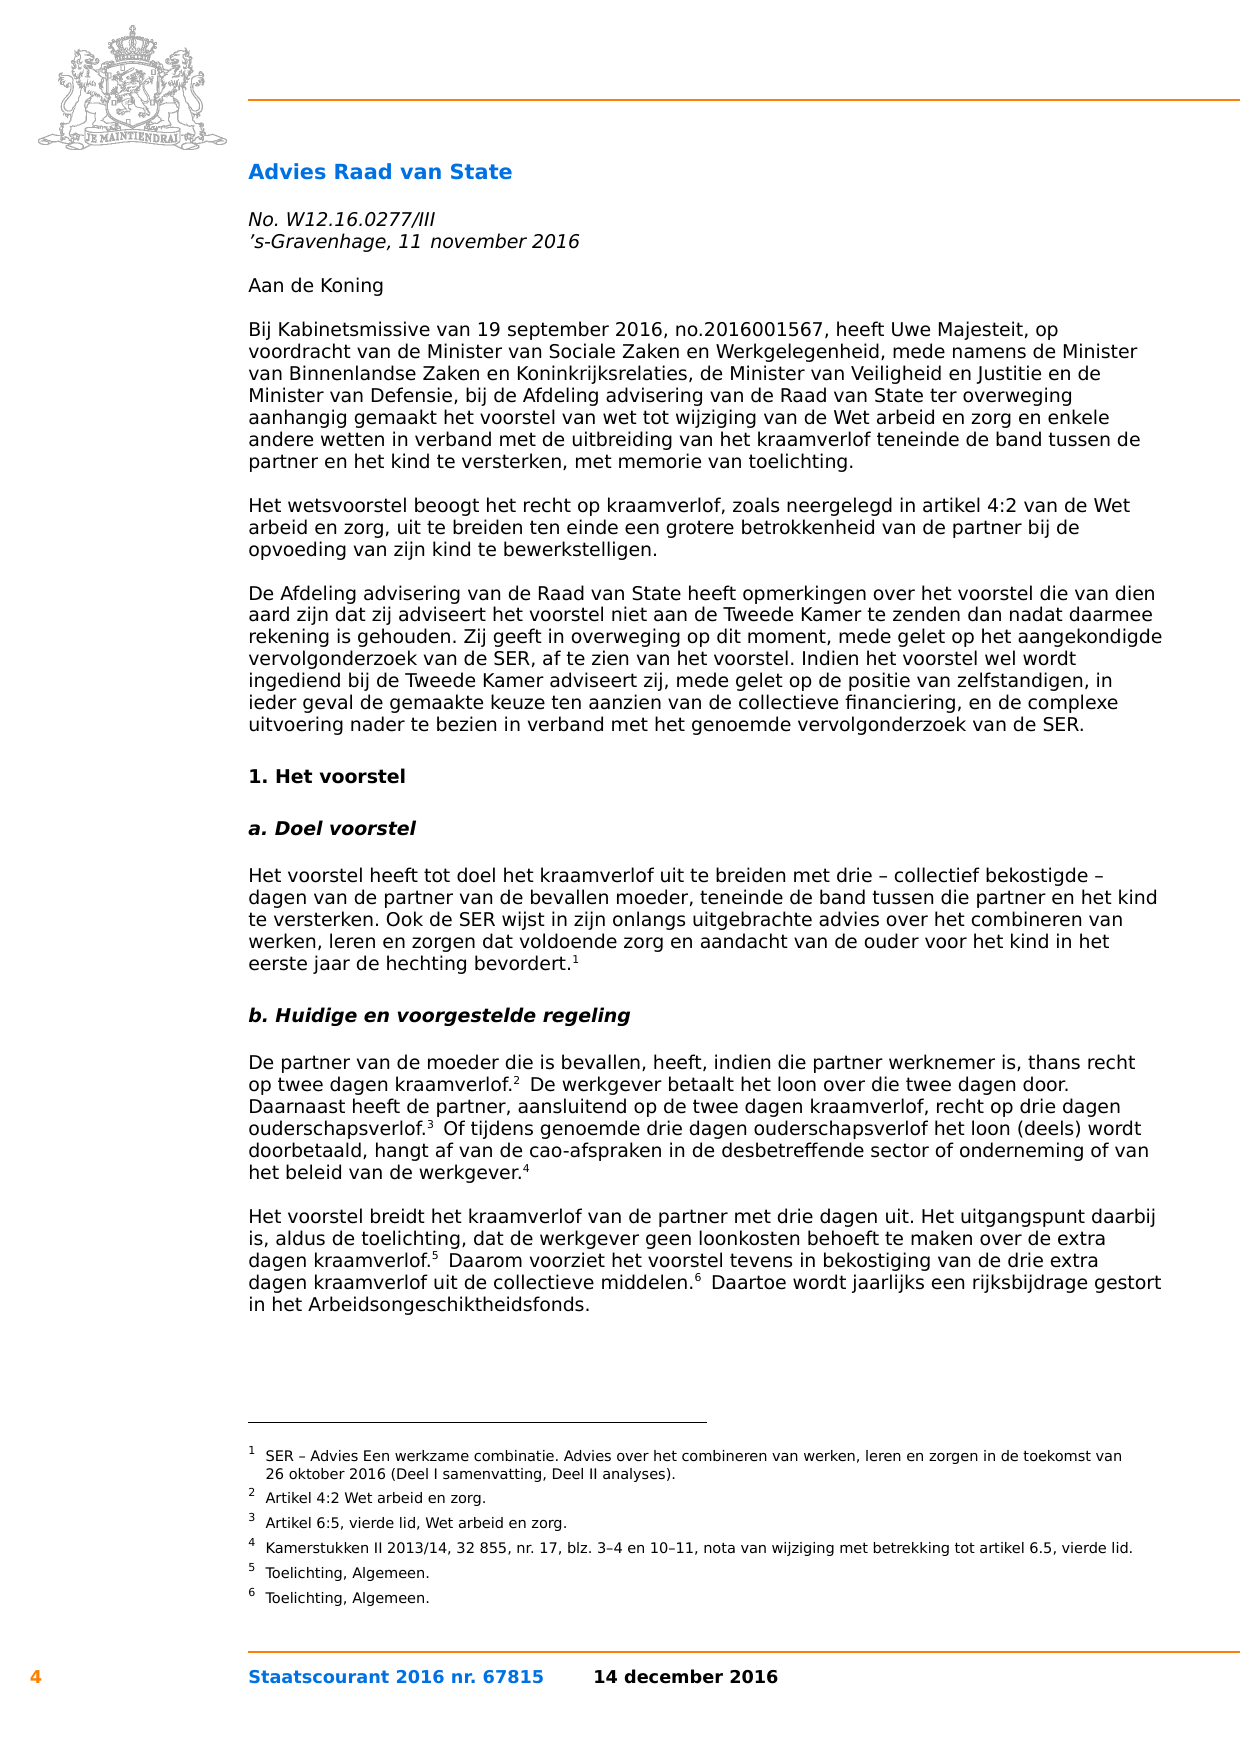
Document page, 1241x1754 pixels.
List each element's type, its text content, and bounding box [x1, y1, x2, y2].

text Toelichting, Algemeen. [248, 1586, 1163, 1608]
text Aan de Koning [248, 275, 1163, 297]
text Het voorstel breidt het kraamverlof van de partner met drie dagen uit. Het uitgangspunt daarbij is, aldus de toelichting, dat de werkgever geen loonkosten behoeft te maken over de extra dagen kraamverlof. Daarom voorziet het voorstel tevens in bekostiging van de drie extra dagen kraamverlof uit de collectieve middelen. Daartoe wordt jaarlijks een rijksbijdrage gestort in het Arbeidsongeschiktheidsfonds. [248, 1206, 1163, 1316]
text Toelichting, Algemeen. [248, 1561, 1163, 1583]
text No. W12.16.0277/III [248, 209, 1163, 231]
text Bij Kabinetsmissive van 19 september 2016, no.2016001567, heeft Uwe Majesteit, op voordracht van de Minister van Sociale Zaken en Werkgelegenheid, mede namens de Minister van Binnenlandse Zaken en Koninkrijksrelaties, de Minister van Veiligheid en Justitie en de Minister van Defensie, bij de Afdeling advisering van de Raad van State ter overweging aanhangig gemaakt het voorstel van wet tot wijziging van de Wet arbeid en zorg en enkele andere wetten in verband met de uitbreiding van het kraamverlof teneinde de band tussen de partner en het kind te versterken, met memorie van toelichting. [248, 319, 1163, 473]
text Artikel 6:5, vierde lid, Wet arbeid en zorg. [248, 1511, 1163, 1533]
subtitle 1. Het voorstel [248, 766, 1163, 788]
text Het wetsvoorstel beoogt het recht op kraamverlof, zoals neergelegd in artikel 4:2 van de Wet arbeid en zorg, uit te breiden ten einde een grotere betrokkenheid van de partner bij de opvoeding van zijn kind te bewerkstelligen. [248, 494, 1163, 561]
subtitle Advies Raad van State [248, 160, 1163, 184]
text Het voorstel heeft tot doel het kraamverlof uit te breiden met drie – collectief bekostigde – dagen van de partner van de bevallen moeder, teneinde de band tussen die partner en het kind te versterken. Ook de SER wijst in zijn onlangs uitgebrachte advies over het combineren van werken, leren en zorgen dat voldoende zorg en aandacht van de ouder voor het kind in het eerste jaar de hechting bevordert. [248, 865, 1163, 975]
text De Afdeling advisering van de Raad van State heeft opmerkingen over het voorstel die van dien aard zijn dat zij adviseert het voorstel niet aan de Tweede Kamer te zenden dan nadat daarmee rekening is gehouden. Zij geeft in overweging op dit moment, mede gelet op het aangekondigde vervolgonderzoek van de SER, af te zien van het voorstel. Indien het voorstel wel wordt ingediend bij de Tweede Kamer adviseert zij, mede gelet op de positie van zelfstandigen, in ieder geval de gemaakte keuze ten aanzien van de collectieve financiering, en de complexe uitvoering nader te bezien in verband met het genoemde vervolgonderzoek van de SER. [248, 582, 1163, 736]
text Kamerstukken II 2013/14, 32 855, nr. 17, blz. 3–4 en 10–11, nota van wijziging met betrekking tot artikel 6.5, vierde lid. [248, 1536, 1163, 1558]
text De partner van de moeder die is bevallen, heeft, indien die partner werknemer is, thans recht op twee dagen kraamverlof. De werkgever betaalt het loon over die twee dagen door. Daarnaast heeft de partner, aansluitend op de twee dagen kraamverlof, recht op drie dagen ouderschapsverlof. Of tijdens genoemde drie dagen ouderschapsverlof het loon (deels) wordt doorbetaald, hangt af van de cao-afspraken in de desbetreffende sector of onderneming of van het beleid van de werkgever. [248, 1052, 1163, 1184]
subtitle b. Huidige en voorgestelde regeling [248, 1005, 1163, 1027]
picture [38, 25, 227, 150]
text Artikel 4:2 Wet arbeid en zorg. [248, 1486, 1163, 1508]
text ’s-Gravenhage, 11 november 2016 [248, 231, 1163, 253]
text SER – Advies Een werkzame combinatie. Advies over het combineren van werken, leren en zorgen in de toekomst van 26 oktober 2016 (Deel I samenvatting, Deel II analyses). [248, 1444, 1163, 1483]
subtitle a. Doel voorstel [248, 818, 1163, 840]
